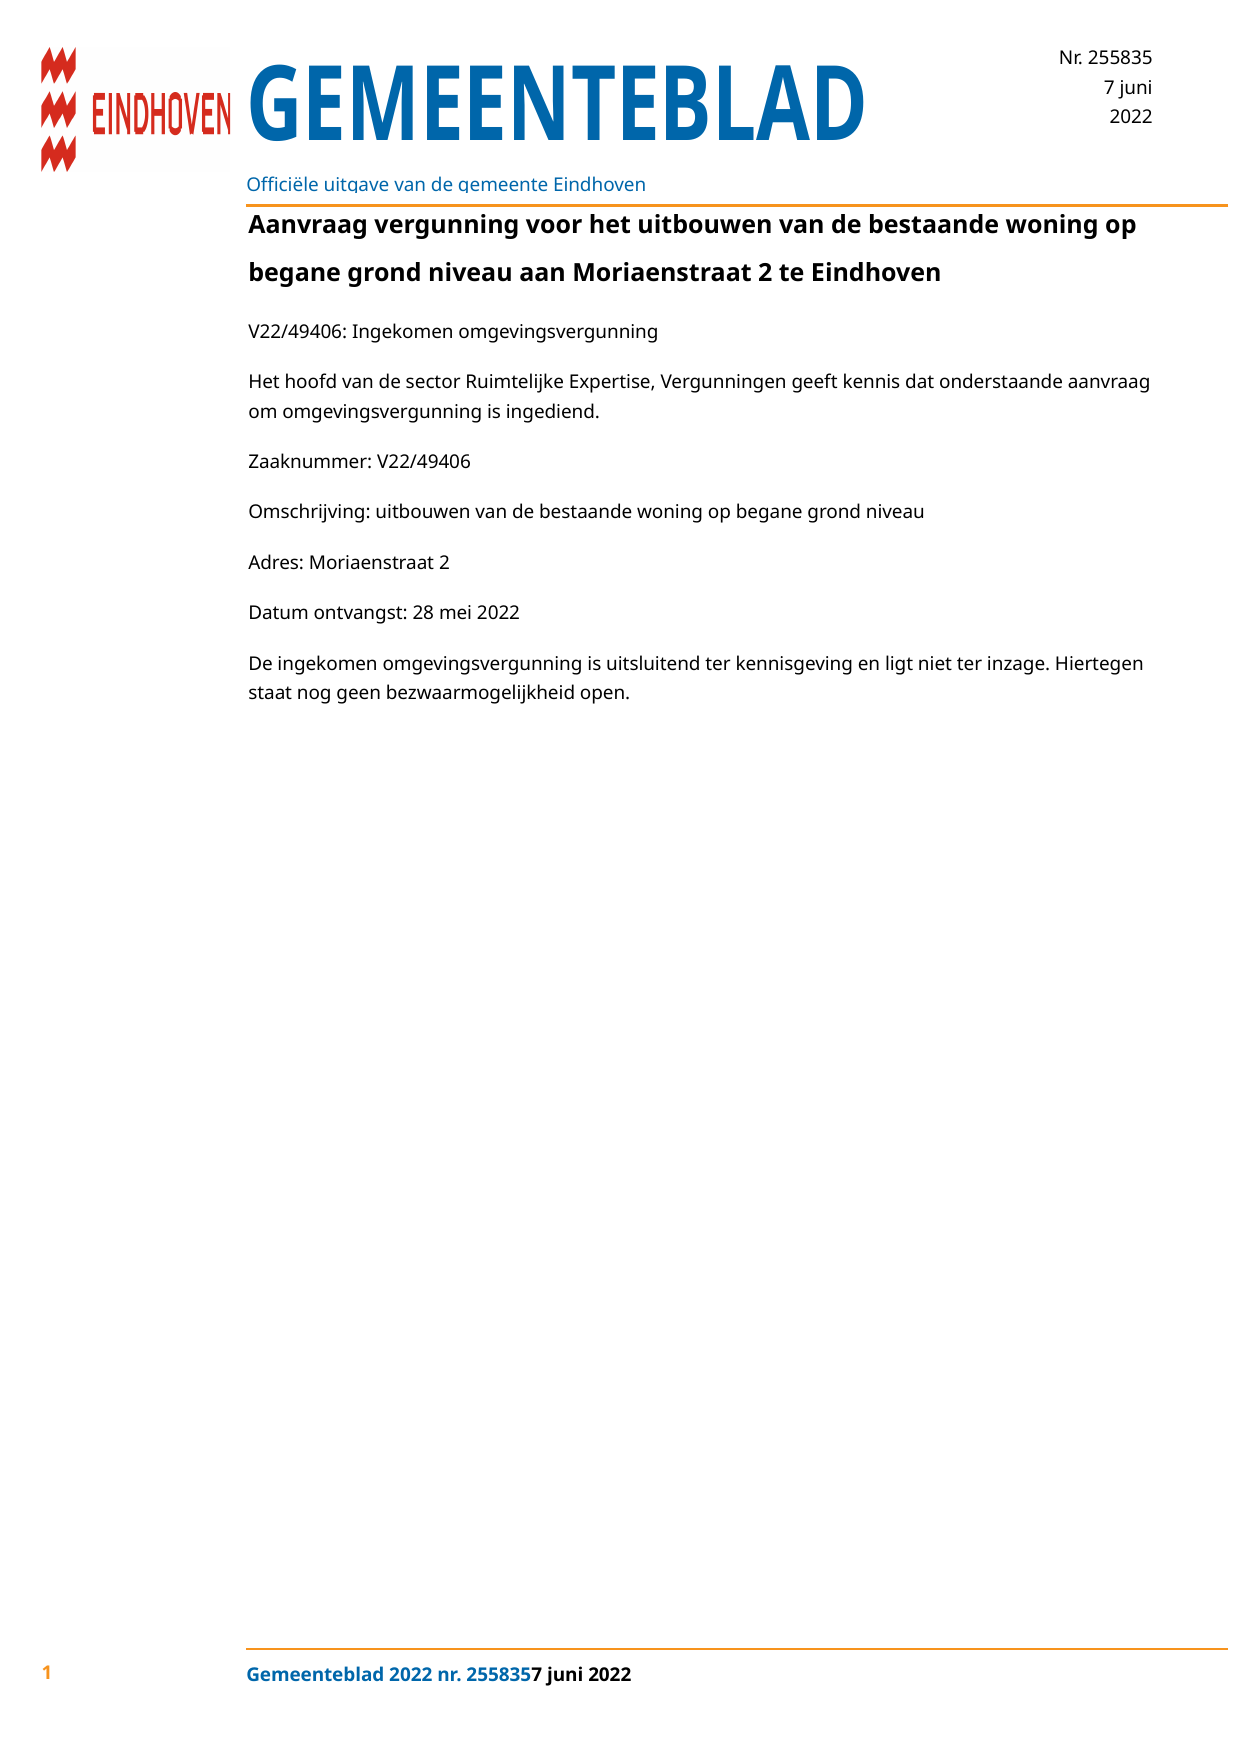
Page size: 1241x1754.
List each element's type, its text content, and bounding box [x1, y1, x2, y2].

text Datum ontvangst: 28 mei 2022 [248, 599, 1152, 625]
text V22/49406: Ingekomen omgevingsvergunning [248, 318, 1152, 344]
text Zaaknummer: V22/49406 [248, 448, 1152, 474]
picture [41, 47, 231, 172]
text Het hoofd van de sector Ruimtelijke Expertise, Vergunningen geeft kennis dat onderstaande aanvraag om omgevingsvergunning is ingediend. [248, 368, 1152, 424]
text De ingekomen omgevingsvergunning is uitsluitend ter kennisgeving en ligt niet ter inzage. Hiertegen staat nog geen bezwaarmogelijkheid open. [248, 650, 1152, 705]
text Omschrijving: uitbouwen van de bestaande woning op begane grond niveau [248, 499, 1152, 524]
text Aanvraag vergunning voor het uitbouwen van de bestaande woning op begane grond niveau aan Moriaenstraat 2 te Eindhoven [248, 207, 1152, 288]
text Adres: Moriaenstraat 2 [248, 549, 1152, 575]
